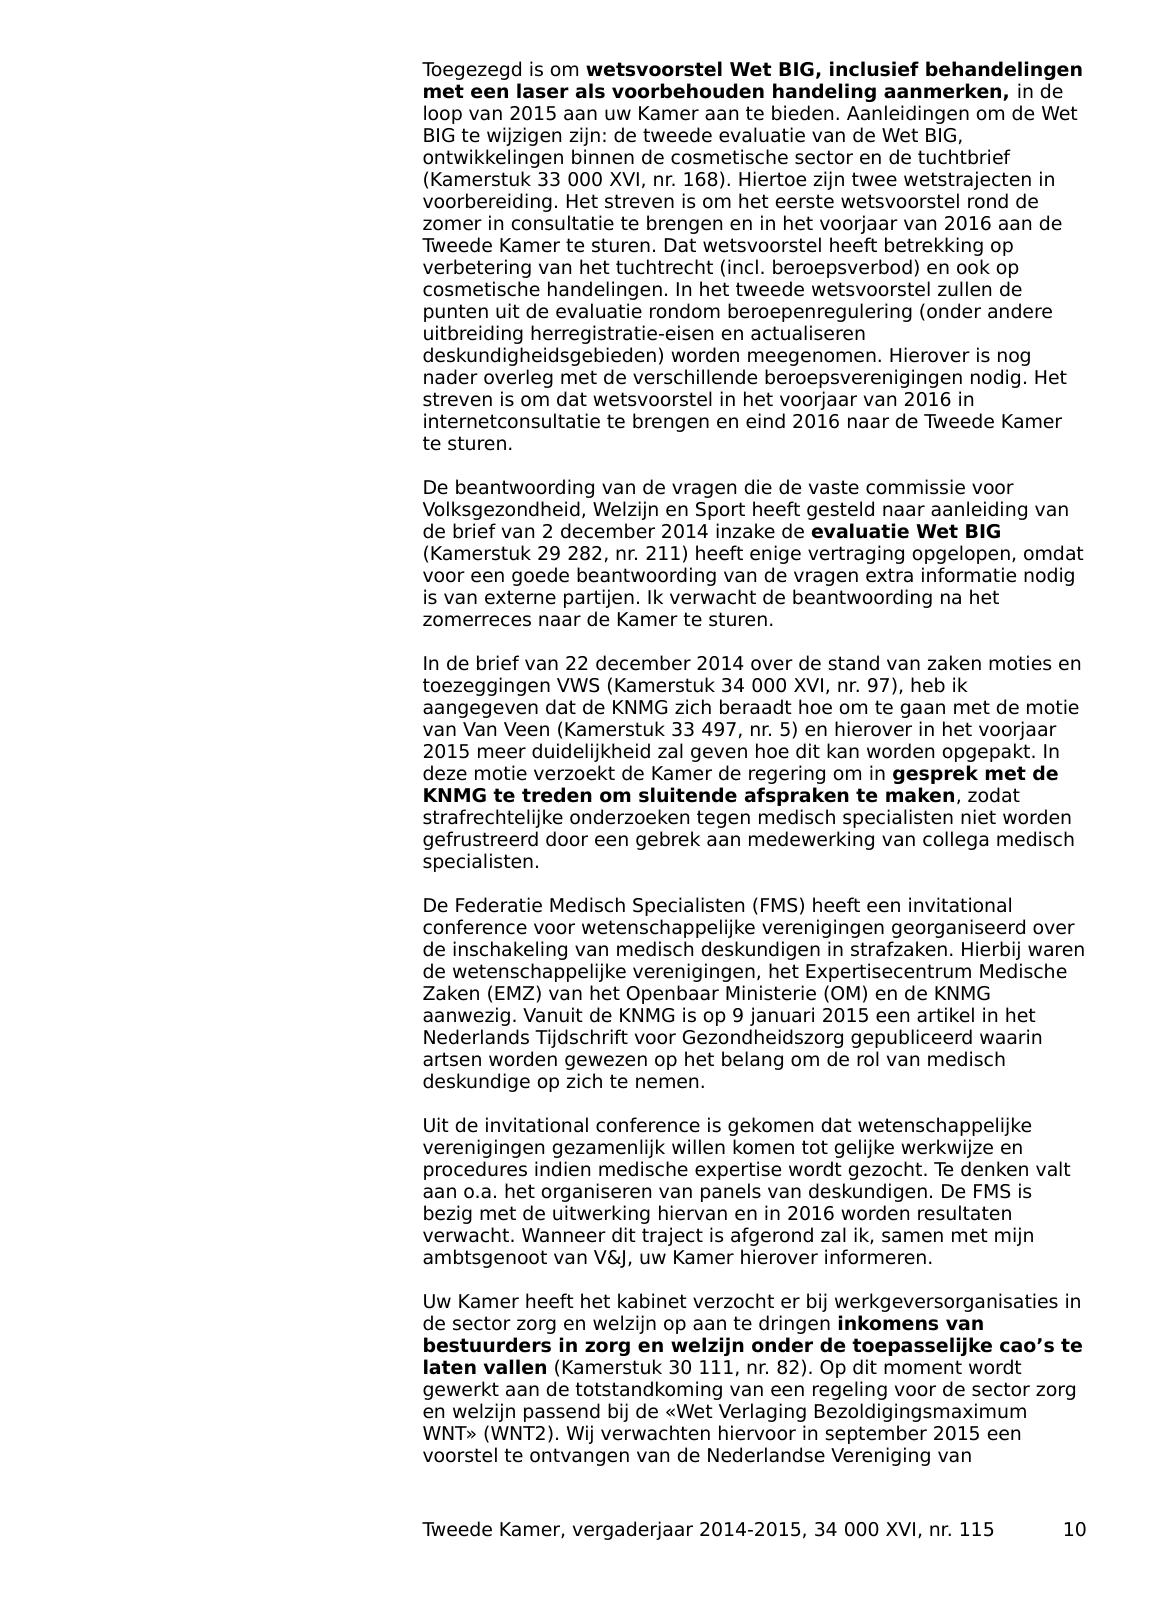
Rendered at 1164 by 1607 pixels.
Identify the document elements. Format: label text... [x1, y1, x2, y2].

text In de brief van 22 december 2014 over de stand van zaken moties en toezeggingen VWS (Kamerstuk 34 000 XVI, nr. 97), heb ik aangegeven dat de KNMG zich beraadt hoe om te gaan met de motie van Van Veen (Kamerstuk 33 497, nr. 5) en hierover in het voorjaar 2015 meer duidelijkheid zal geven hoe dit kan worden opgepakt. In deze motie verzoekt de Kamer de regering om in gesprek met de KNMG te treden om sluitende afspraken te maken, zodat strafrechtelijke onderzoeken tegen medisch specialisten niet worden gefrustreerd door een gebrek aan medewerking van collega medisch specialisten. [422, 653, 1087, 873]
text Uit de invitational conference is gekomen dat wetenschappelijke verenigingen gezamenlijk willen komen tot gelijke werkwijze en procedures indien medische expertise wordt gezocht. Te denken valt aan o.a. het organiseren van panels van deskundigen. De FMS is bezig met de uitwerking hiervan en in 2016 worden resultaten verwacht. Wanneer dit traject is afgerond zal ik, samen met mijn ambtsgenoot van V&J, uw Kamer hierover informeren. [422, 1115, 1087, 1269]
text Toegezegd is om wetsvoorstel Wet BIG, inclusief behandelingen met een laser als voorbehouden handeling aanmerken, in de loop van 2015 aan uw Kamer aan te bieden. Aanleidingen om de Wet BIG te wijzigen zijn: de tweede evaluatie van de Wet BIG, ontwikkelingen binnen de cosmetische sector en de tuchtbrief (Kamerstuk 33 000 XVI, nr. 168). Hiertoe zijn twee wetstrajecten in voorbereiding. Het streven is om het eerste wetsvoorstel rond de zomer in consultatie te brengen en in het voorjaar van 2016 aan de Tweede Kamer te sturen. Dat wetsvoorstel heeft betrekking op verbetering van het tuchtrecht (incl. beroepsverbod) en ook op cosmetische handelingen. In het tweede wetsvoorstel zullen de punten uit de evaluatie rondom beroepenregulering (onder andere uitbreiding herregistratie-eisen en actualiseren deskundigheidsgebieden) worden meegenomen. Hierover is nog nader overleg met de verschillende beroepsverenigingen nodig. Het streven is om dat wetsvoorstel in het voorjaar van 2016 in internetconsultatie te brengen en eind 2016 naar de Tweede Kamer te sturen. [422, 59, 1087, 455]
text De Federatie Medisch Specialisten (FMS) heeft een invitational conference voor wetenschappelijke verenigingen georganiseerd over de inschakeling van medisch deskundigen in strafzaken. Hierbij waren de wetenschappelijke verenigingen, het Expertisecentrum Medische Zaken (EMZ) van het Openbaar Ministerie (OM) en de KNMG aanwezig. Vanuit de KNMG is op 9 januari 2015 een artikel in het Nederlands Tijdschrift voor Gezondheidszorg gepubliceerd waarin artsen worden gewezen op het belang om de rol van medisch deskundige op zich te nemen. [422, 895, 1087, 1093]
text De beantwoording van de vragen die de vaste commissie voor Volksgezondheid, Welzijn en Sport heeft gesteld naar aanleiding van de brief van 2 december 2014 inzake de evaluatie Wet BIG (Kamerstuk 29 282, nr. 211) heeft enige vertraging opgelopen, omdat voor een goede beantwoording van de vragen extra informatie nodig is van externe partijen. Ik verwacht de beantwoording na het zomerreces naar de Kamer te sturen. [422, 477, 1087, 631]
text Uw Kamer heeft het kabinet verzocht er bij werkgeversorganisaties in de sector zorg en welzijn op aan te dringen inkomens van bestuurders in zorg en welzijn onder de toepasselijke cao’s te laten vallen (Kamerstuk 30 111, nr. 82). Op dit moment wordt gewerkt aan de totstandkoming van een regeling voor de sector zorg en welzijn passend bij de «Wet Verlaging Bezoldigingsmaximum WNT» (WNT2). Wij verwachten hiervoor in september 2015 een voorstel te ontvangen van de Nederlandse Vereniging van [422, 1291, 1087, 1467]
